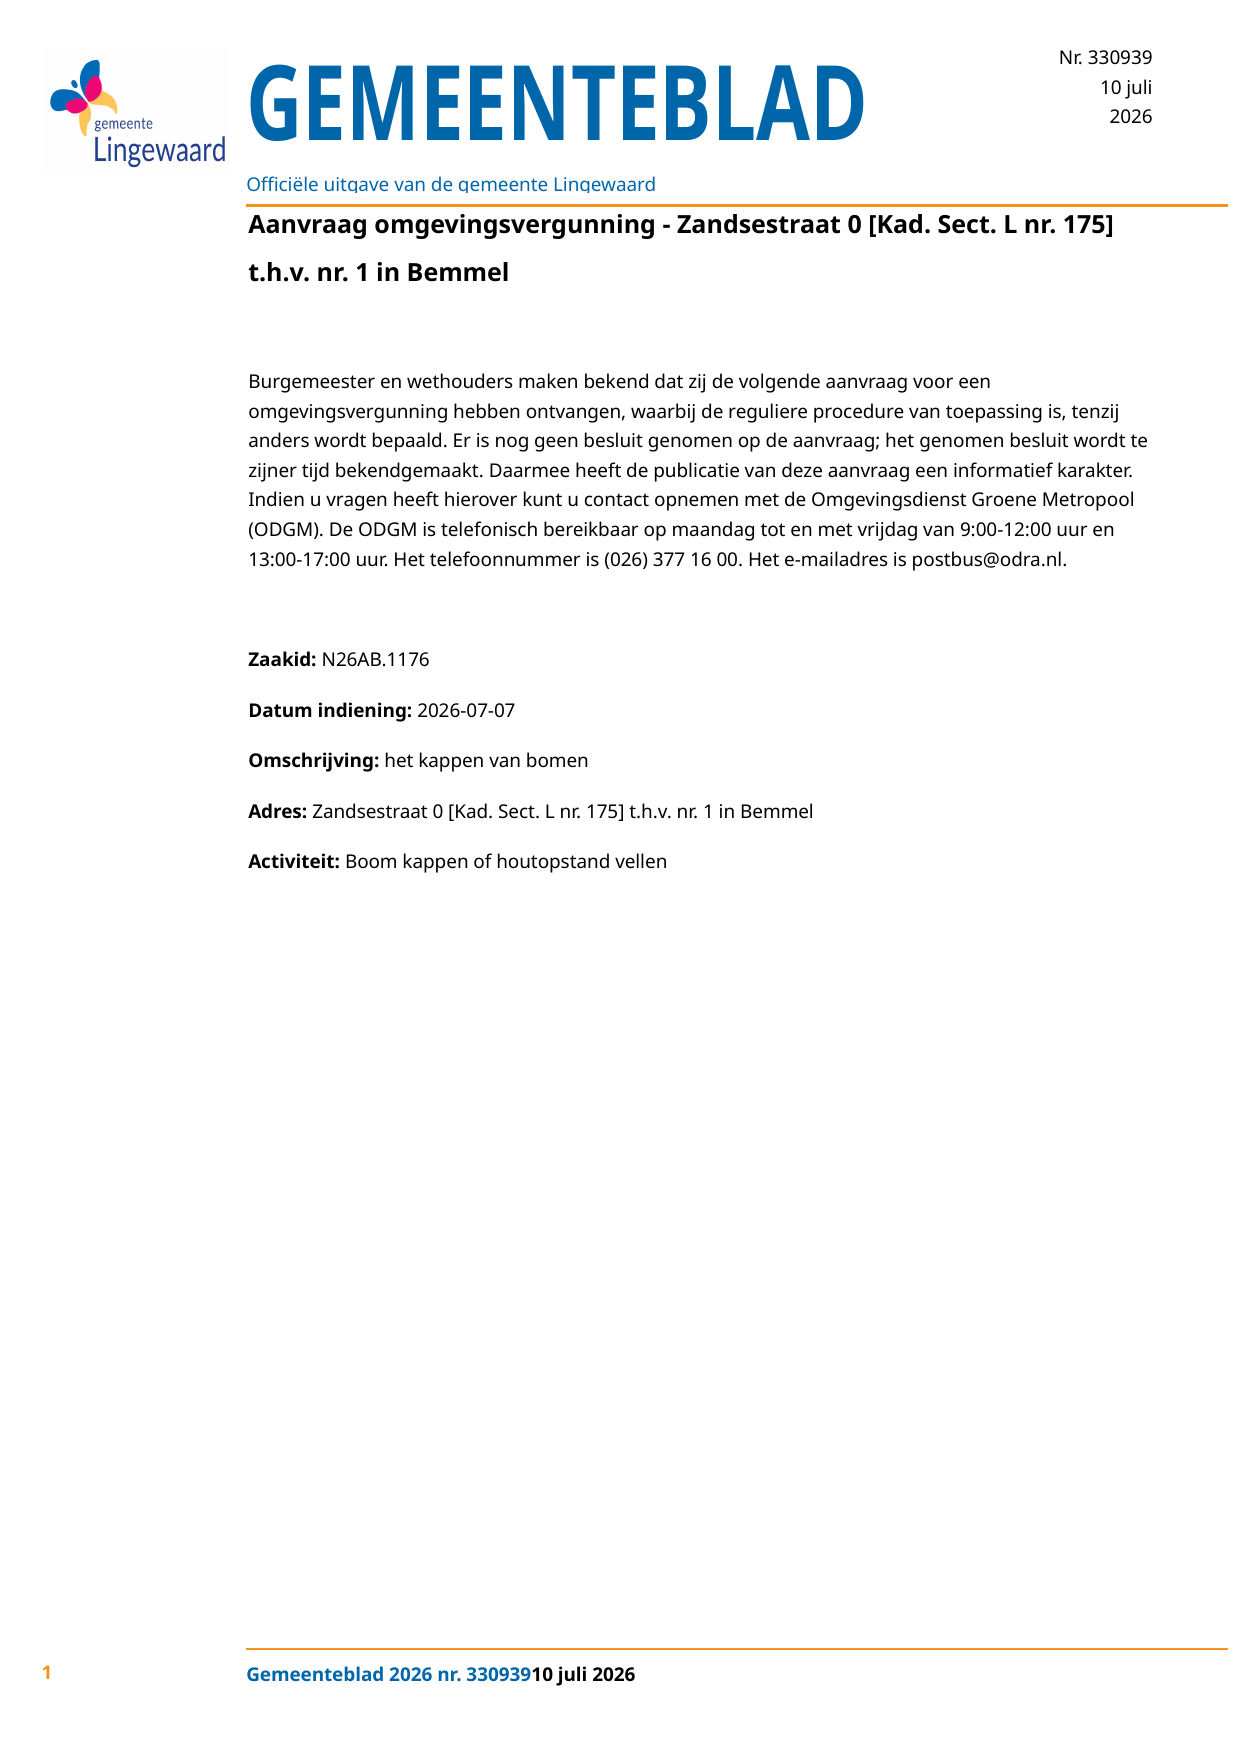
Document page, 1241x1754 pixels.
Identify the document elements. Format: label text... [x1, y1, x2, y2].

text Zaakid: N26AB.1176 [248, 647, 1152, 672]
text Omschrijving: het kappen van bomen [248, 747, 1152, 773]
text Aanvraag omgevingsvergunning - Zandsestraat 0 [Kad. Sect. L nr. 175] t.h.v. nr. 1 in Bemmel [248, 207, 1152, 288]
text Adres: Zandsestraat 0 [Kad. Sect. L nr. 175] t.h.v. nr. 1 in Bemmel [248, 798, 1152, 824]
picture [41, 47, 231, 172]
text Datum indiening: 2026-07-07 [248, 697, 1152, 723]
text Activiteit: Boom kappen of houtopstand vellen [248, 848, 1152, 874]
text Burgemeester en wethouders maken bekend dat zij de volgende aanvraag voor een omgevingsvergunning hebben ontvangen, waarbij de reguliere procedure van toepassing is, tenzij anders wordt bepaald. Er is nog geen besluit genomen op de aanvraag; het genomen besluit wordt te zijner tijd bekendgemaakt. Daarmee heeft de publicatie van deze aanvraag een informatief karakter. Indien u vragen heeft hierover kunt u contact opnemen met de Omgevingsdienst Groene Metropool (ODGM). De ODGM is telefonisch bereikbaar op maandag tot en met vrijdag van 9:00-12:00 uur en 13:00-17:00 uur. Het telefoonnummer is (026) 377 16 00. Het e-mailadres is postbus@odra.nl. [248, 368, 1152, 572]
